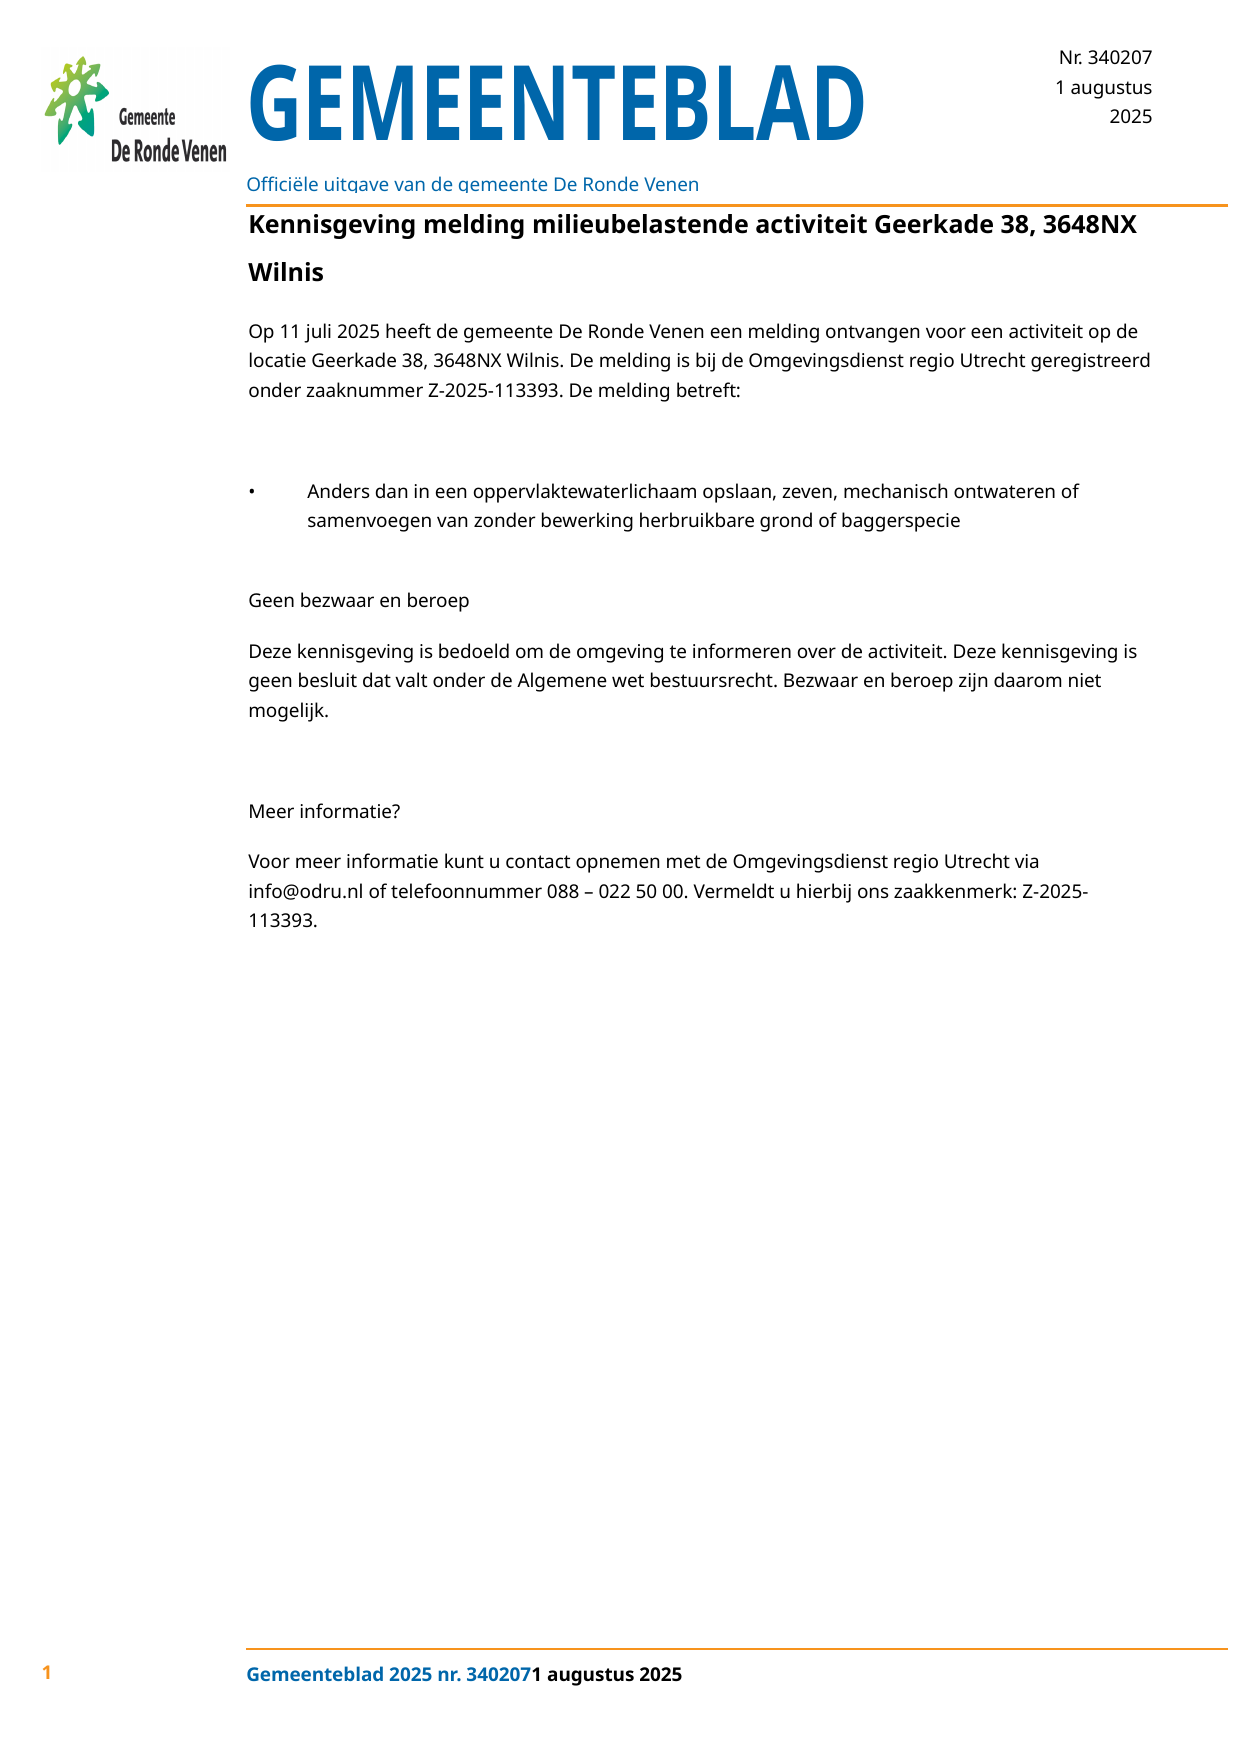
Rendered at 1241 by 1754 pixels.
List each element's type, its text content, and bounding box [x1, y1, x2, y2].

list Anders dan in een oppervlaktewaterlichaam opslaan, zeven, mechanisch ontwateren of samenvoegen van zonder bewerking herbruikbare grond of baggerspecie [248, 478, 1152, 533]
text Kennisgeving melding milieubelastende activiteit Geerkade 38, 3648NX Wilnis [248, 207, 1152, 288]
text Voor meer informatie kunt u contact opnemen met de Omgevingsdienst regio Utrecht via info@odru.nl of telefoonnummer 088 – 022 50 00. Vermeldt u hierbij ons zaakkenmerk: Z-2025-113393. [248, 848, 1152, 933]
text Meer informatie? [248, 798, 1152, 824]
text Deze kennisgeving is bedoeld om de omgeving te informeren over de activiteit. Deze kennisgeving is geen besluit dat valt onder de Algemene wet bestuursrecht. Bezwaar en beroep zijn daarom niet mogelijk. [248, 638, 1152, 723]
text Geen bezwaar en beroep [248, 587, 1152, 613]
text Op 11 juli 2025 heeft de gemeente De Ronde Venen een melding ontvangen voor een activiteit op de locatie Geerkade 38, 3648NX Wilnis. De melding is bij de Omgevingsdienst regio Utrecht geregistreerd onder zaaknummer Z-2025-113393. De melding betreft: [248, 318, 1152, 403]
picture [41, 47, 231, 172]
